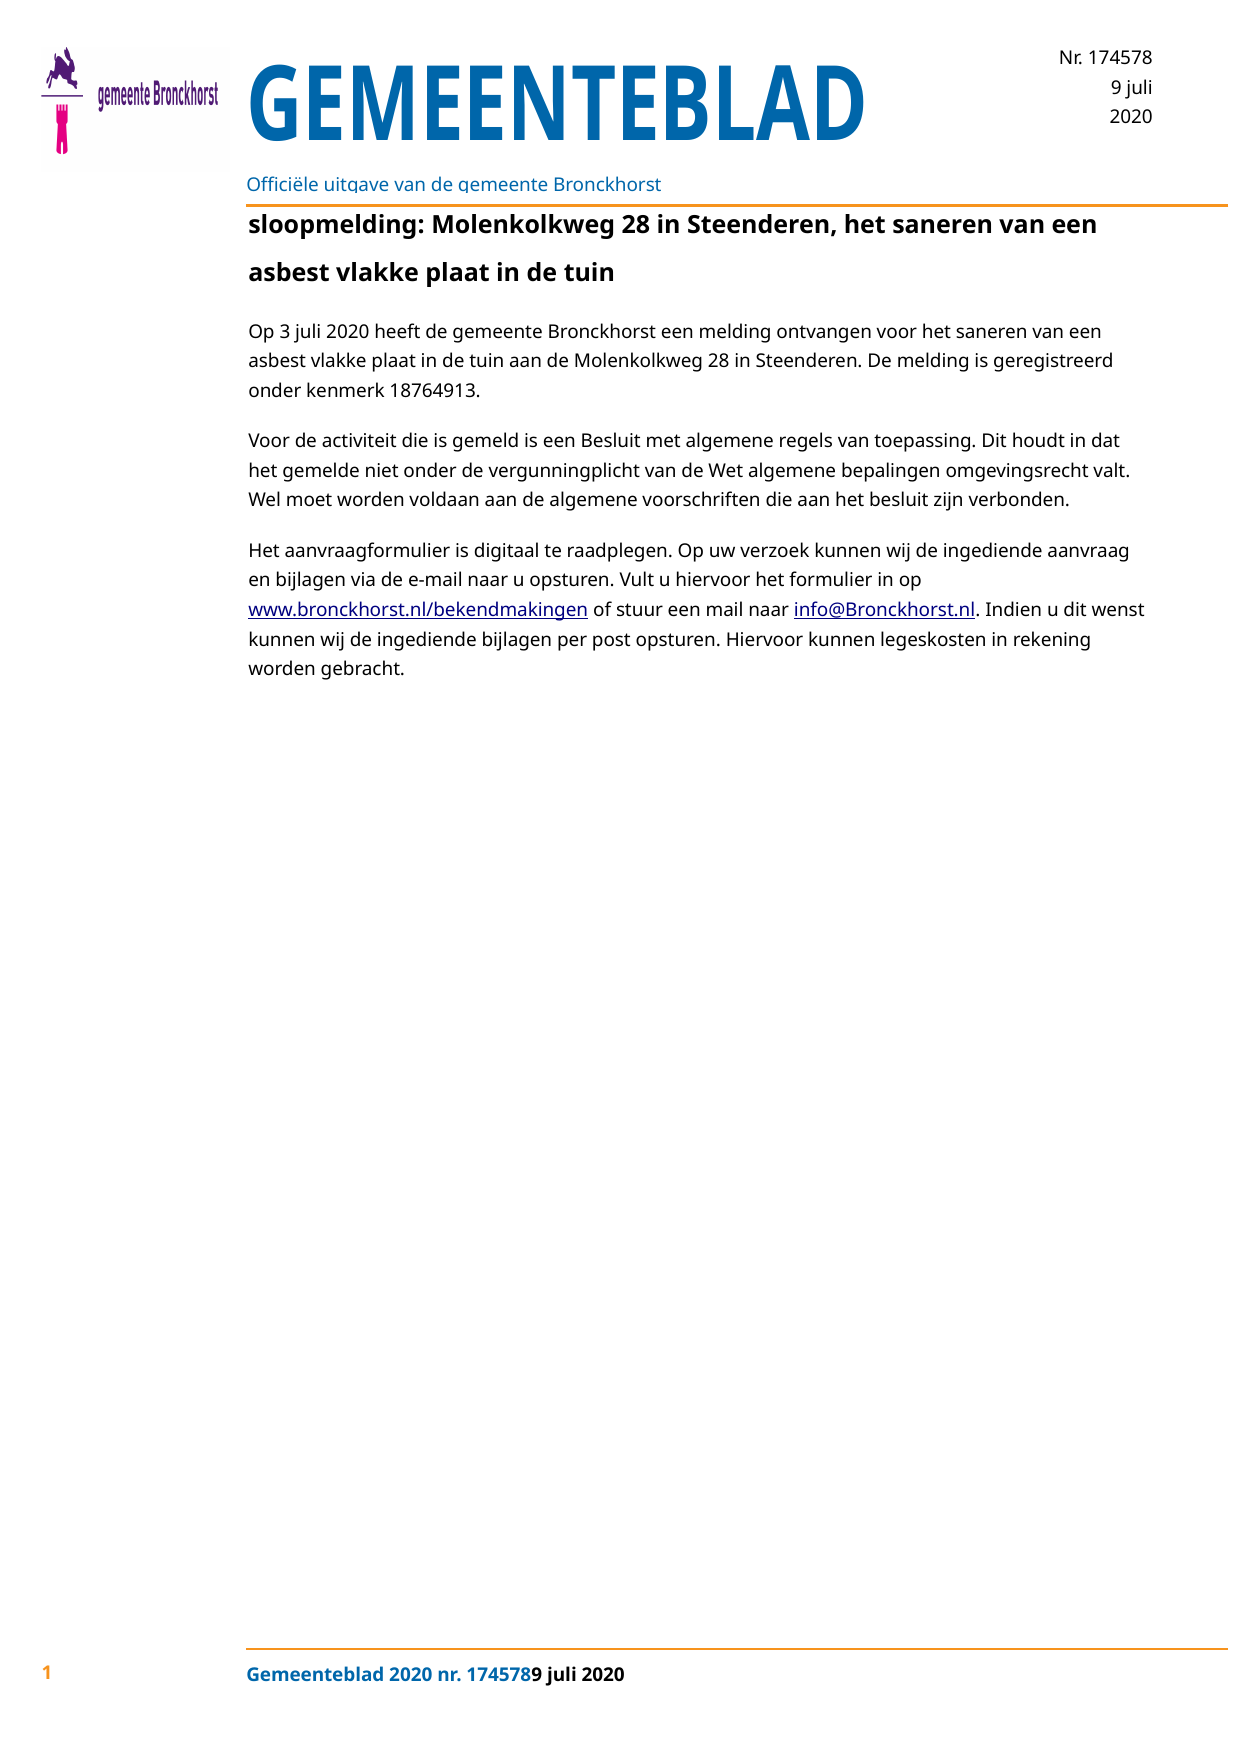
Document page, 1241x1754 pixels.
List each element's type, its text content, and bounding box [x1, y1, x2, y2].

picture [41, 47, 231, 172]
text Op 3 juli 2020 heeft de gemeente Bronckhorst een melding ontvangen voor het saneren van een asbest vlakke plaat in de tuin aan de Molenkolkweg 28 in Steenderen. De melding is geregistreerd onder kenmerk 18764913. [248, 318, 1152, 403]
text Voor de activiteit die is gemeld is een Besluit met algemene regels van toepassing. Dit houdt in dat het gemelde niet onder de vergunningplicht van de Wet algemene bepalingen omgevingsrecht valt. Wel moet worden voldaan aan de algemene voorschriften die aan het besluit zijn verbonden. [248, 427, 1152, 512]
text sloopmelding: Molenkolkweg 28 in Steenderen, het saneren van een asbest vlakke plaat in de tuin [248, 207, 1152, 288]
text Het aanvraagformulier is digitaal te raadplegen. Op uw verzoek kunnen wij de ingediende aanvraag en bijlagen via de e-mail naar u opsturen. Vult u hiervoor het formulier in op www.bronckhorst.nl/bekendmakingen of stuur een mail naar info@Bronckhorst.nl. Indien u dit wenst kunnen wij de ingediende bijlagen per post opsturen. Hiervoor kunnen legeskosten in rekening worden gebracht. [248, 537, 1152, 681]
